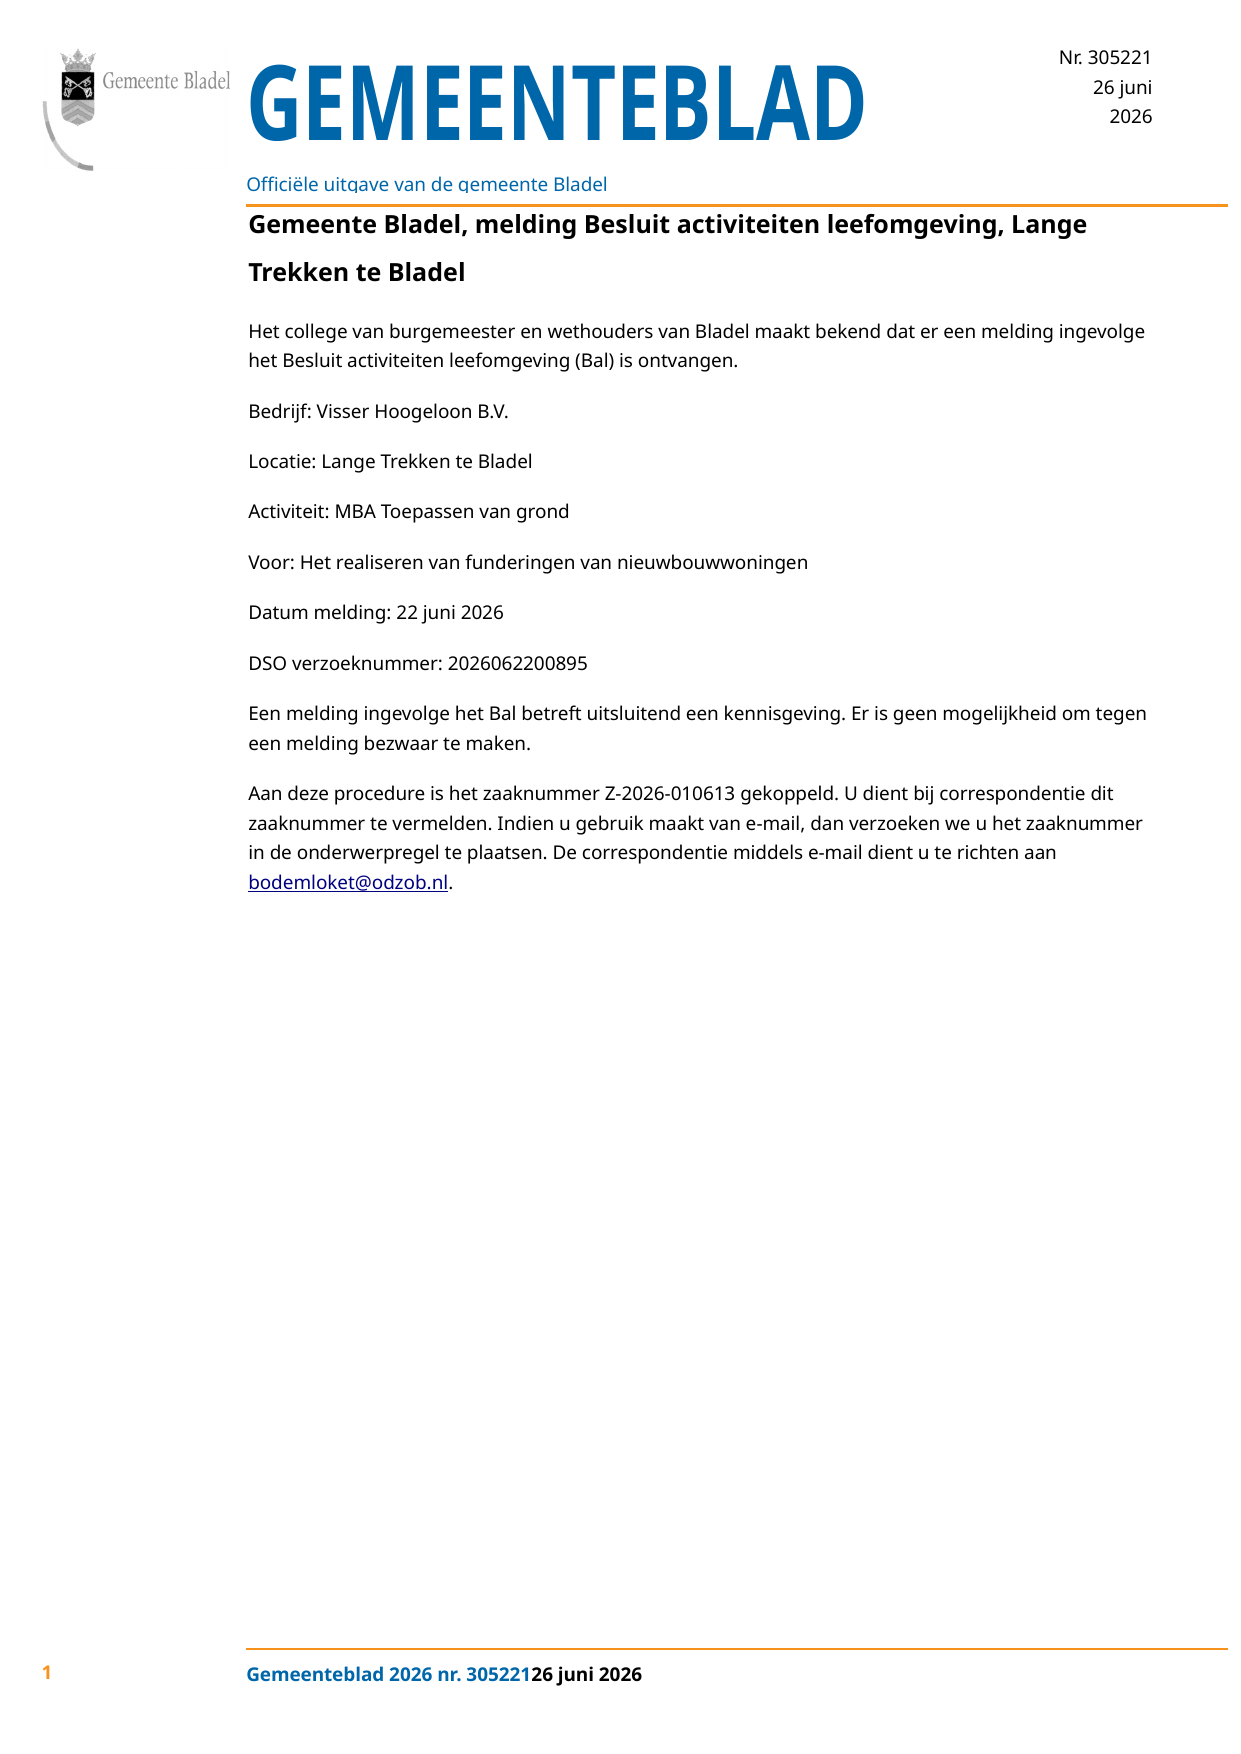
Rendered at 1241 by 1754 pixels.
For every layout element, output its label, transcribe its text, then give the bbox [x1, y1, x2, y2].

text Bedrijf: Visser Hoogeloon B.V. [248, 398, 1152, 424]
text Voor: Het realiseren van funderingen van nieuwbouwwoningen [248, 549, 1152, 575]
text Locatie: Lange Trekken ​​te Bladel [248, 448, 1152, 474]
picture [41, 47, 231, 172]
text Gemeente Bladel, melding Besluit activiteiten leefomgeving, Lange Trekken ​​te Bladel [248, 207, 1152, 288]
text Een melding ingevolge het Bal betreft uitsluitend een kennisgeving. Er is geen mogelijkheid om tegen een melding bezwaar te maken. [248, 700, 1152, 756]
text Activiteit: MBA Toepassen van grond [248, 499, 1152, 524]
text Het college van burgemeester en wethouders van Bladel maakt bekend dat er een melding ingevolge het Besluit activiteiten leefomgeving (Bal) is ontvangen. [248, 318, 1152, 373]
text Aan deze procedure is het zaaknummer Z-2026-010613 gekoppeld. U dient bij correspondentie dit zaaknummer te vermelden. Indien u gebruik maakt van e-mail, dan verzoeken we u het zaaknummer in de onderwerpregel te plaatsen. De correspondentie middels e-mail dient u te richten aan bodemloket@odzob.nl. [248, 780, 1152, 895]
text DSO verzoeknummer: 2026062200895 [248, 650, 1152, 676]
text Datum melding: 22 juni 2026 [248, 599, 1152, 625]
